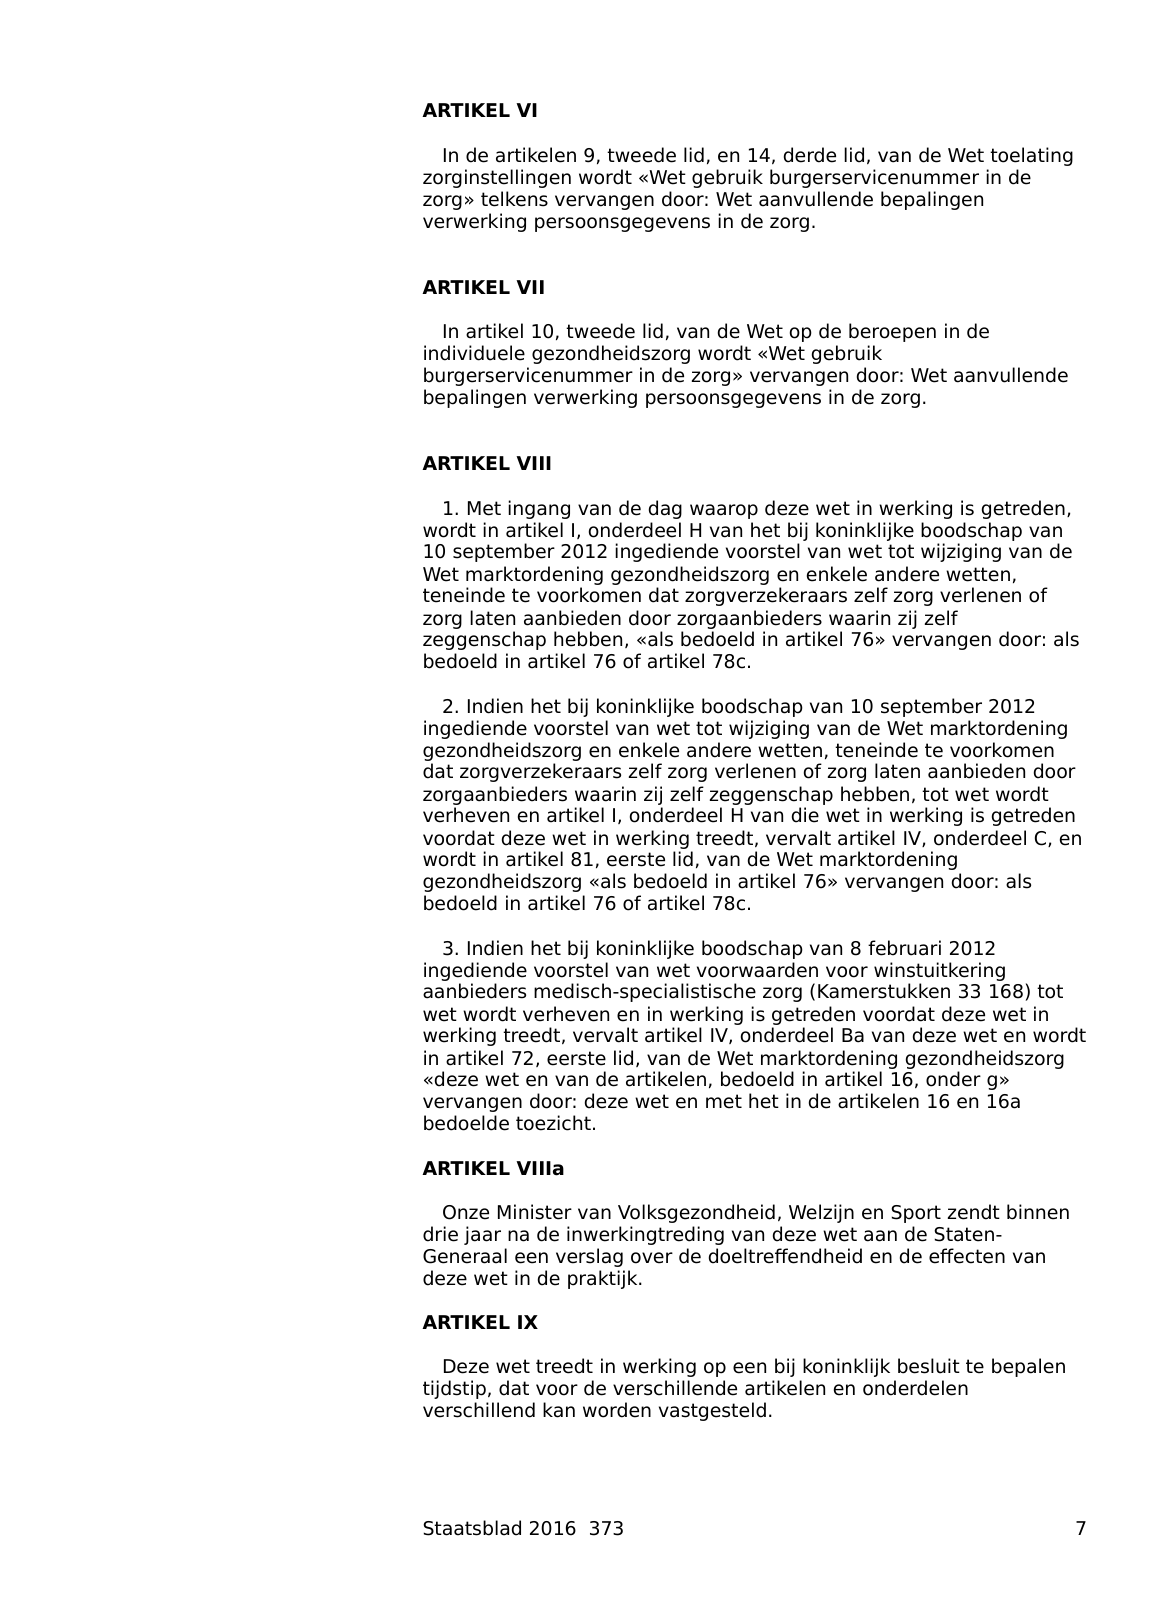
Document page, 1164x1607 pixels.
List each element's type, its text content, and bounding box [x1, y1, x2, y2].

subtitle ARTIKEL VI [422, 100, 1087, 122]
text In artikel 10, tweede lid, van de Wet op de beroepen in de individuele gezondheidszorg wordt «Wet gebruik burgerservicenummer in de zorg» vervangen door: Wet aanvullende bepalingen verwerking persoonsgegevens in de zorg. [422, 321, 1087, 409]
text 3. Indien het bij koninklijke boodschap van 8 februari 2012 ingediende voorstel van wet voorwaarden voor winstuitkering aanbieders medisch-specialistische zorg (Kamerstukken 33 168) tot wet wordt verheven en in werking is getreden voordat deze wet in werking treedt, vervalt artikel IV, onderdeel Ba van deze wet en wordt in artikel 72, eerste lid, van de Wet marktordening gezondheidszorg «deze wet en van de artikelen, bedoeld in artikel 16, onder g» vervangen door: deze wet en met het in de artikelen 16 en 16a bedoelde toezicht. [422, 937, 1087, 1135]
subtitle ARTIKEL VIIIa [422, 1157, 1087, 1179]
subtitle ARTIKEL IX [422, 1312, 1087, 1334]
text Onze Minister van Volksgezondheid, Welzijn en Sport zendt binnen drie jaar na de inwerkingtreding van deze wet aan de Staten-Generaal een verslag over de doeltreffendheid en de effecten van deze wet in de praktijk. [422, 1202, 1087, 1289]
text 1. Met ingang van de dag waarop deze wet in werking is getreden, wordt in artikel I, onderdeel H van het bij koninklijke boodschap van 10 september 2012 ingediende voorstel van wet tot wijziging van de Wet marktordening gezondheidszorg en enkele andere wetten, teneinde te voorkomen dat zorgverzekeraars zelf zorg verlenen of zorg laten aanbieden door zorgaanbieders waarin zij zelf zeggenschap hebben, «als bedoeld in artikel 76» vervangen door: als bedoeld in artikel 76 of artikel 78c. [422, 497, 1087, 673]
subtitle ARTIKEL VII [422, 277, 1087, 299]
text In de artikelen 9, tweede lid, en 14, derde lid, van de Wet toelating zorginstellingen wordt «Wet gebruik burgerservicenummer in de zorg» telkens vervangen door: Wet aanvullende bepalingen verwerking persoonsgegevens in de zorg. [422, 144, 1087, 232]
text Deze wet treedt in werking op een bij koninklijk besluit te bepalen tijdstip, dat voor de verschillende artikelen en onderdelen verschillend kan worden vastgesteld. [422, 1356, 1087, 1422]
text 2. Indien het bij koninklijke boodschap van 10 september 2012 ingediende voorstel van wet tot wijziging van de Wet marktordening gezondheidszorg en enkele andere wetten, teneinde te voorkomen dat zorgverzekeraars zelf zorg verlenen of zorg laten aanbieden door zorgaanbieders waarin zij zelf zeggenschap hebben, tot wet wordt verheven en artikel I, onderdeel H van die wet in werking is getreden voordat deze wet in werking treedt, vervalt artikel IV, onderdeel C, en wordt in artikel 81, eerste lid, van de Wet marktordening gezondheidszorg «als bedoeld in artikel 76» vervangen door: als bedoeld in artikel 76 of artikel 78c. [422, 696, 1087, 915]
subtitle ARTIKEL VIII [422, 453, 1087, 475]
